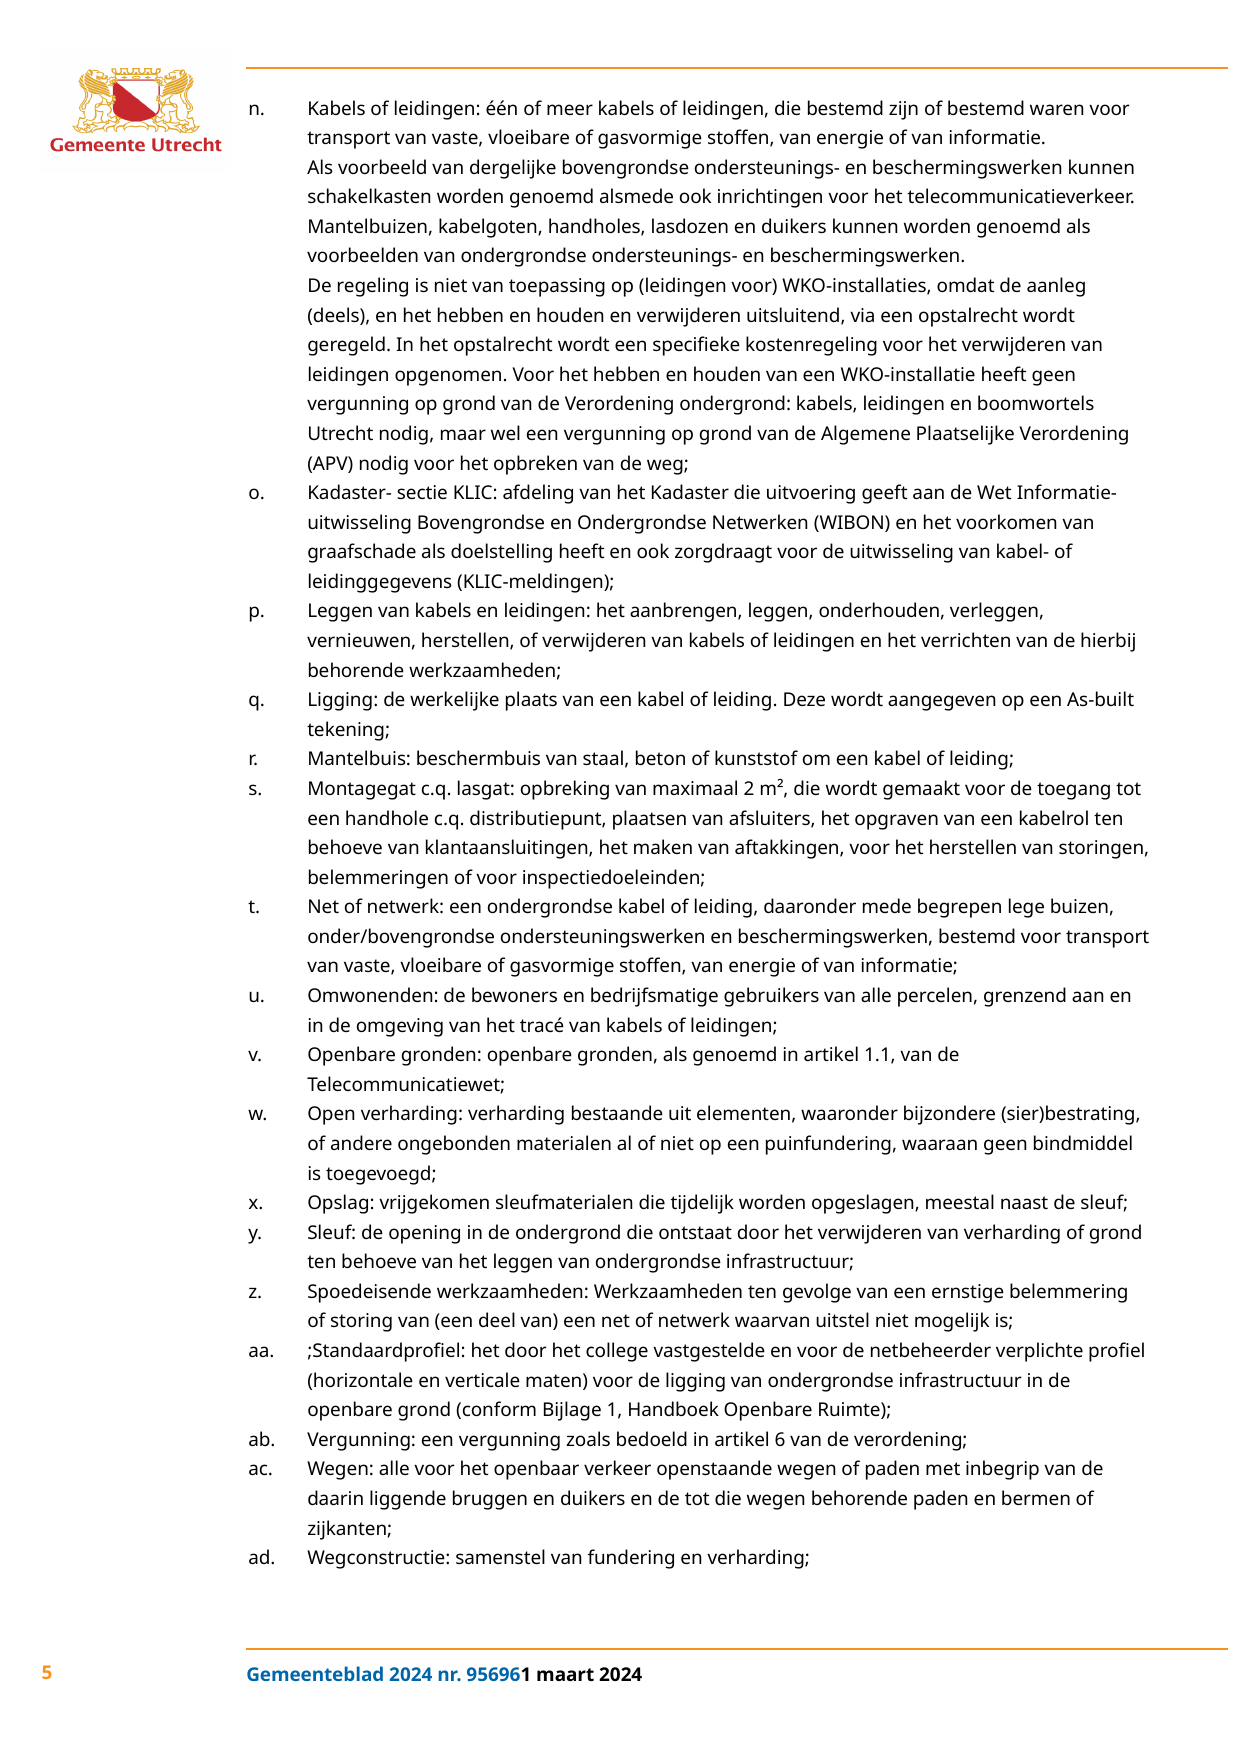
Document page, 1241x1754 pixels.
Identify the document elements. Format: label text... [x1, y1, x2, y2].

list ;Standaardprofiel: het door het college vastgestelde en voor de netbeheerder verplichte profiel (horizontale en verticale maten) voor de ligging van ondergrondse infrastructuur in de openbare grond (conform Bijlage 1, Handboek Openbare Ruimte); [248, 1337, 1152, 1422]
list Open verharding: verharding bestaande uit elementen, waaronder bijzondere (sier)bestrating, of andere ongebonden materialen al of niet op een puinfundering, waaraan geen bindmiddel is toegevoegd; [248, 1101, 1152, 1186]
list Wegconstructie: samenstel van fundering en verharding; [248, 1544, 1152, 1570]
list Leggen van kabels en leidingen: het aanbrengen, leggen, onderhouden, verleggen, vernieuwen, herstellen, of verwijderen van kabels of leidingen en het verrichten van de hierbij behorende werkzaamheden; [248, 598, 1152, 683]
list Opslag: vrijgekomen sleufmaterialen die tijdelijk worden opgeslagen, meestal naast de sleuf; [248, 1189, 1152, 1215]
list Sleuf: de opening in de ondergrond die ontstaat door het verwijderen van verharding of grond ten behoeve van het leggen van ondergrondse infrastructuur; [248, 1219, 1152, 1274]
list Spoedeisende werkzaamheden: Werkzaamheden ten gevolge van een ernstige belemmering of storing van (een deel van) een net of netwerk waarvan uitstel niet mogelijk is; [248, 1278, 1152, 1333]
list Net of netwerk: een ondergrondse kabel of leiding, daaronder mede begrepen lege buizen, onder/bovengrondse ondersteuningswerken en beschermingswerken, bestemd voor transport van vaste, vloeibare of gasvormige stoffen, van energie of van informatie; [248, 893, 1152, 978]
list De regeling is niet van toepassing op (leidingen voor) WKO-installaties, omdat de aanleg (deels), en het hebben en houden en verwijderen uitsluitend, via een opstalrecht wordt geregeld. In het opstalrecht wordt een specifieke kostenregeling voor het verwijderen van leidingen opgenomen. Voor het hebben en houden van een WKO-installatie heeft geen vergunning op grond van de Verordening ondergrond: kabels, leidingen en boomwortels Utrecht nodig, maar wel een vergunning op grond van de Algemene Plaatselijke Verordening (APV) nodig voor het opbreken van de weg; [248, 272, 1152, 476]
list Montagegat c.q. lasgat: opbreking van maximaal 2 m², die wordt gemaakt voor de toegang tot een handhole c.q. distributiepunt, plaatsen van afsluiters, het opgraven van een kabelrol ten behoeve van klantaansluitingen, het maken van aftakkingen, voor het herstellen van storingen, belemmeringen of voor inspectiedoeleinden; [248, 775, 1152, 890]
list Wegen: alle voor het openbaar verkeer openstaande wegen of paden met inbegrip van de daarin liggende bruggen en duikers en de tot die wegen behorende paden en bermen of zijkanten; [248, 1456, 1152, 1541]
picture [41, 47, 231, 172]
list Kabels of leidingen: één of meer kabels of leidingen, die bestemd zijn of bestemd waren voor transport van vaste, vloeibare of gasvormige stoffen, van energie of van informatie. [248, 95, 1152, 150]
list Als voorbeeld van dergelijke bovengrondse ondersteunings- en beschermingswerken kunnen schakelkasten worden genoemd alsmede ook inrichtingen voor het telecommunicatieverkeer. Mantelbuizen, kabelgoten, handholes, lasdozen en duikers kunnen worden genoemd als voorbeelden van ondergrondse ondersteunings- en beschermingswerken. [248, 154, 1152, 268]
list Mantelbuis: beschermbuis van staal, beton of kunststof om een kabel of leiding; [248, 746, 1152, 771]
list Ligging: de werkelijke plaats van een kabel of leiding. Deze wordt aangegeven op een As-built tekening; [248, 686, 1152, 742]
list Kadaster- sectie KLIC: afdeling van het Kadaster die uitvoering geeft aan de Wet Informatie-uitwisseling Bovengrondse en Ondergrondse Netwerken (WIBON) en het voorkomen van graafschade als doelstelling heeft en ook zorgdraagt voor de uitwisseling van kabel- of leidinggegevens (KLIC-meldingen); [248, 479, 1152, 594]
list Omwonenden: de bewoners en bedrijfsmatige gebruikers van alle percelen, grenzend aan en in de omgeving van het tracé van kabels of leidingen; [248, 982, 1152, 1038]
list Vergunning: een vergunning zoals bedoeld in artikel 6 van de verordening; [248, 1426, 1152, 1452]
list Openbare gronden: openbare gronden, als genoemd in artikel 1.1, van de Telecommunicatiewet; [248, 1041, 1152, 1097]
